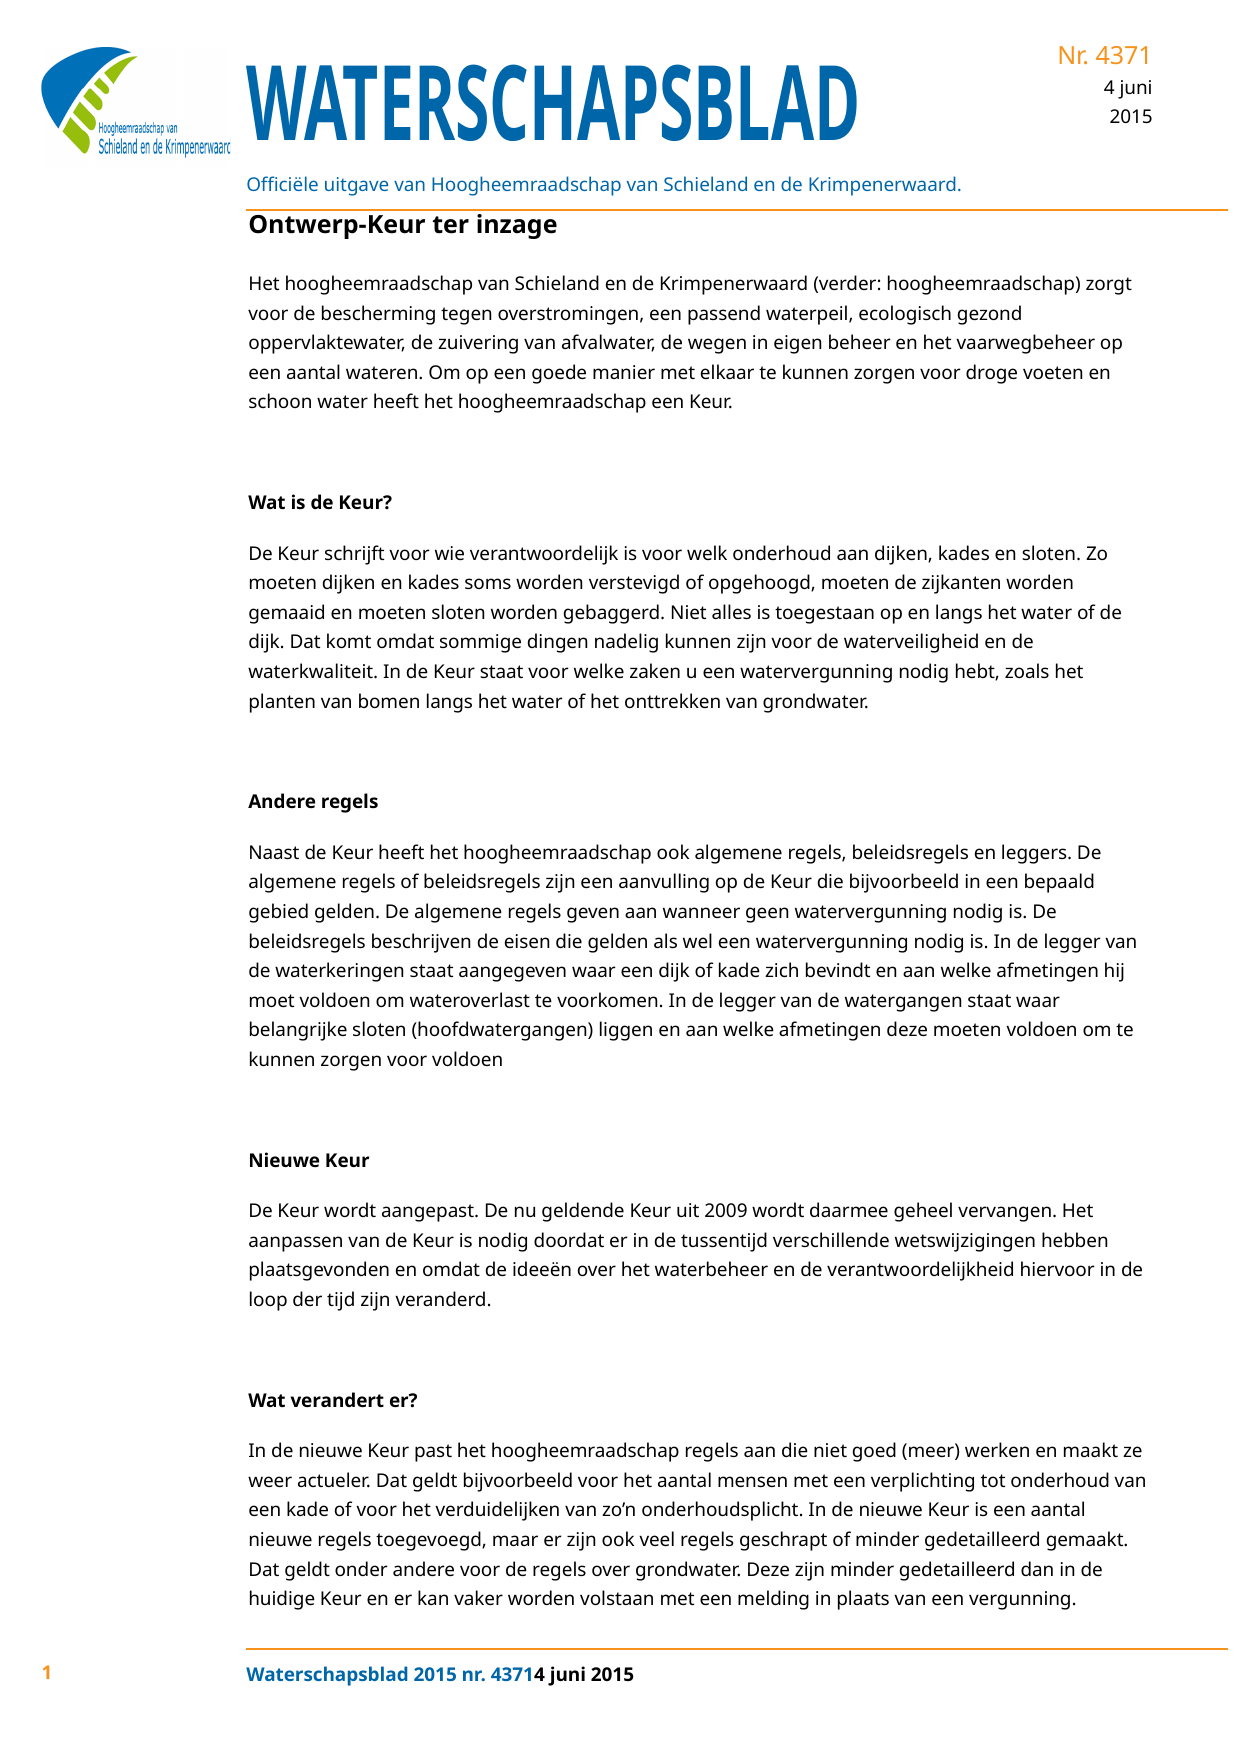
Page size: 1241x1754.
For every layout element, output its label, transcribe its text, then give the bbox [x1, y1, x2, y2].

text Het hoogheemraadschap van Schieland en de Krimpenerwaard (verder: hoogheemraadschap) zorgt voor de bescherming tegen overstromingen, een passend waterpeil, ecologisch gezond oppervlaktewater, de zuivering van afvalwater, de wegen in eigen beheer en het vaarwegbeheer op een aantal wateren. Om op een goede manier met elkaar te kunnen zorgen voor droge voeten en schoon water heeft het hoogheemraadschap een Keur. [248, 270, 1152, 414]
text De Keur wordt aangepast. De nu geldende Keur uit 2009 wordt daarmee geheel vervangen. Het aanpassen van de Keur is nodig doordat er in de tussentijd verschillende wetswijzigingen hebben plaatsgevonden en omdat de ideeën over het waterbeheer en de verantwoordelijkheid hiervoor in de loop der tijd zijn veranderd. [248, 1197, 1152, 1312]
picture [41, 47, 231, 172]
text Andere regels [248, 789, 1152, 814]
text Nieuwe Keur [248, 1147, 1152, 1173]
text Ontwerp-Keur ter inzage [248, 211, 1152, 241]
text Naast de Keur heeft het hoogheemraadschap ook algemene regels, beleidsregels en leggers. De algemene regels of beleidsregels zijn een aanvulling op de Keur die bijvoorbeeld in een bepaald gebied gelden. De algemene regels geven aan wanneer geen watervergunning nodig is. De beleidsregels beschrijven de eisen die gelden als wel een watervergunning nodig is. In de legger van de waterkeringen staat aangegeven waar een dijk of kade zich bevindt en aan welke afmetingen hij moet voldoen om wateroverlast te voorkomen. In de legger van de watergangen staat waar belangrijke sloten (hoofdwatergangen) liggen en aan welke afmetingen deze moeten voldoen om te kunnen zorgen voor voldoen [248, 839, 1152, 1072]
text De Keur schrijft voor wie verantwoordelijk is voor welk onderhoud aan dijken, kades en sloten. Zo moeten dijken en kades soms worden verstevigd of opgehoogd, moeten de zijkanten worden gemaaid en moeten sloten worden gebaggerd. Niet alles is toegestaan op en langs het water of de dijk. Dat komt omdat sommige dingen nadelig kunnen zijn voor de waterveiligheid en de waterkwaliteit. In de Keur staat voor welke zaken u een watervergunning nodig hebt, zoals het planten van bomen langs het water of het onttrekken van grondwater. [248, 540, 1152, 713]
text Wat is de Keur? [248, 489, 1152, 515]
text Wat verandert er? [248, 1387, 1152, 1413]
text In de nieuwe Keur past het hoogheemraadschap regels aan die niet goed (meer) werken en maakt ze weer actueler. Dat geldt bijvoorbeeld voor het aantal mensen met een verplichting tot onderhoud van een kade of voor het verduidelijken van zo’n onderhoudsplicht. In de nieuwe Keur is een aantal nieuwe regels toegevoegd, maar er zijn ook veel regels geschrapt of minder gedetailleerd gemaakt. Dat geldt onder andere voor de regels over grondwater. Deze zijn minder gedetailleerd dan in de huidige Keur en er kan vaker worden volstaan met een melding in plaats van een vergunning. [248, 1437, 1152, 1611]
